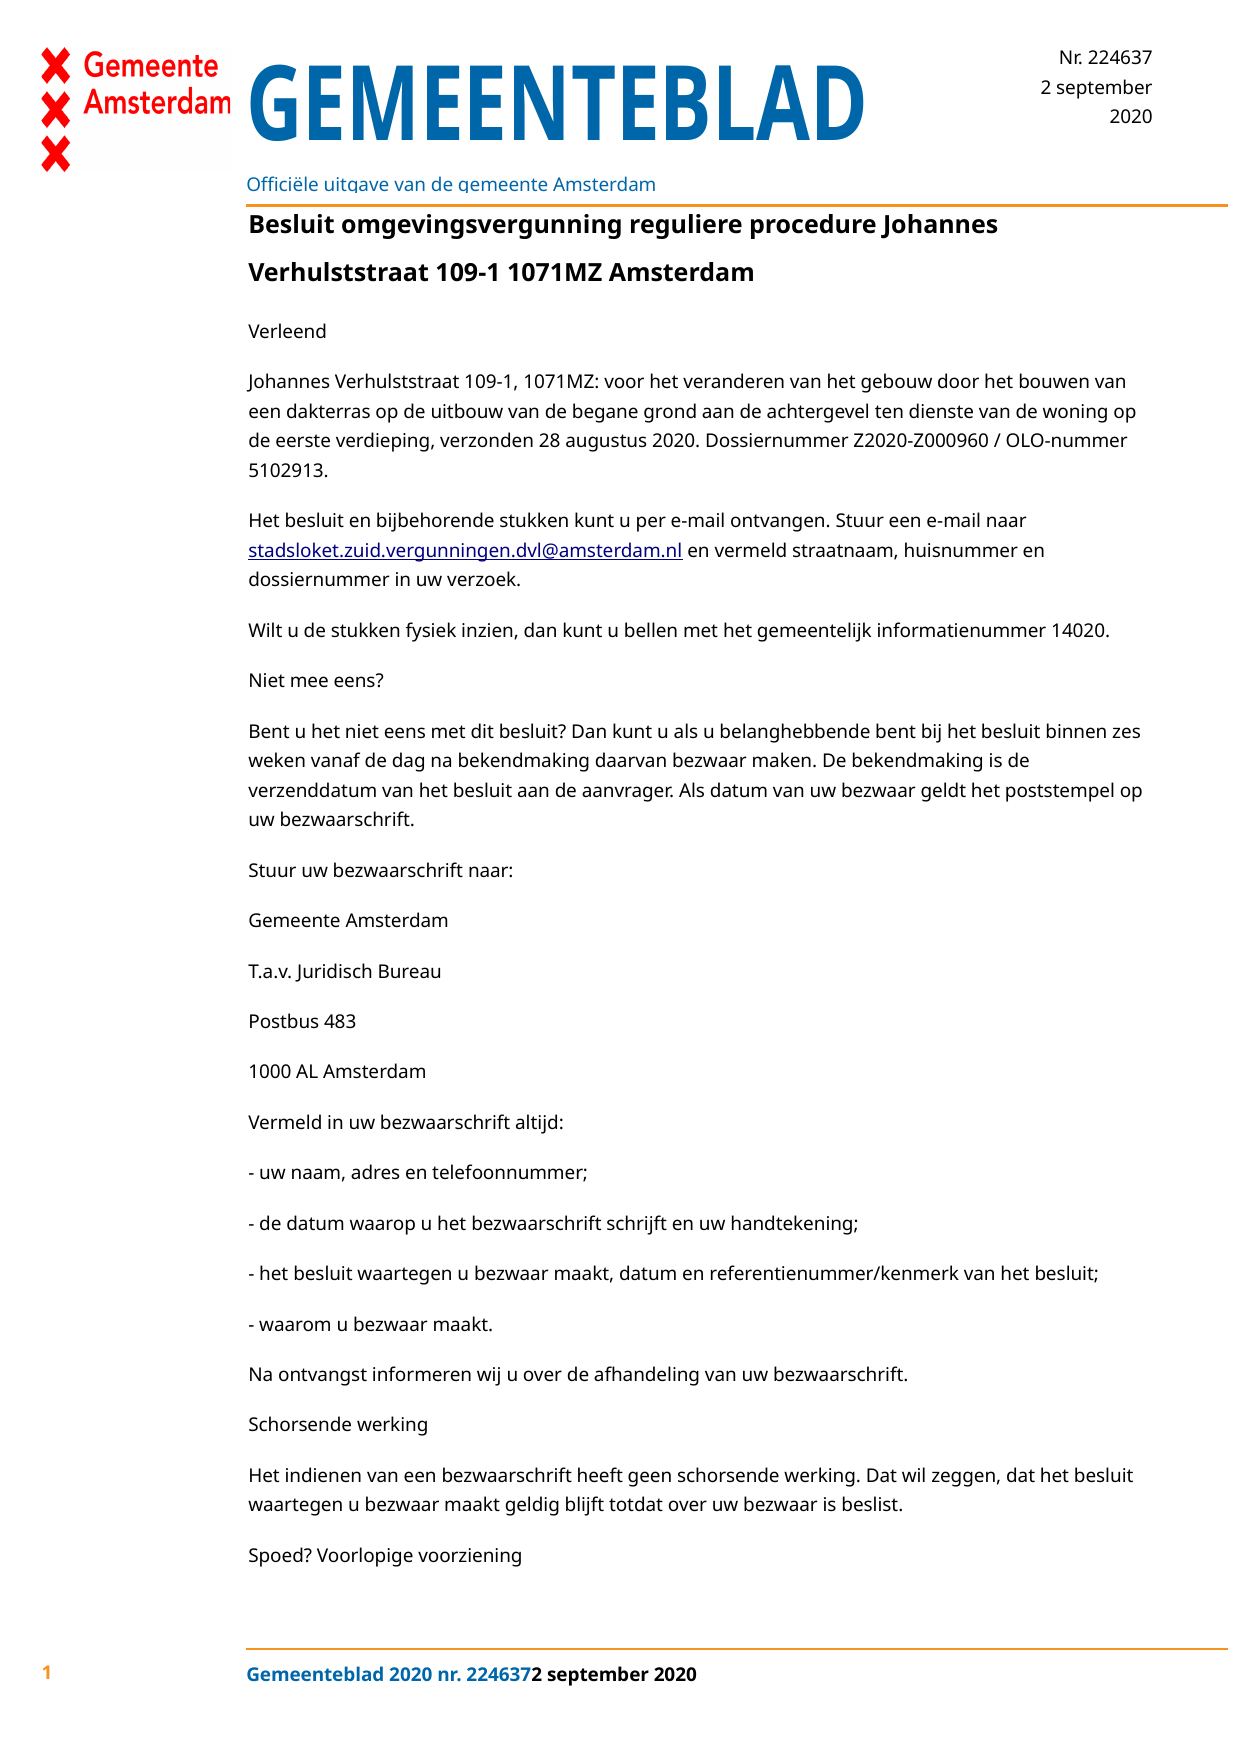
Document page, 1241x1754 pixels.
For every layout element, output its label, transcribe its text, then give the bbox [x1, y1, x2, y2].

text - uw naam, adres en telefoonnummer; [248, 1159, 1152, 1185]
text Spoed? Voorlopige voorziening [248, 1542, 1152, 1568]
text Verleend [248, 318, 1152, 344]
text Besluit omgevingsvergunning reguliere procedure Johannes Verhulststraat 109-1 1071MZ Amsterdam [248, 207, 1152, 288]
text 1000 AL Amsterdam [248, 1059, 1152, 1084]
text - de datum waarop u het bezwaarschrift schrijft en uw handtekening; [248, 1210, 1152, 1236]
text Johannes Verhulststraat 109-1, 1071MZ: voor het veranderen van het gebouw door het bouwen van een dakterras op de uitbouw van de begane grond aan de achtergevel ten dienste van de woning op de eerste verdieping, verzonden 28 augustus 2020. Dossiernummer Z2020-Z000960 / OLO-nummer 5102913. [248, 368, 1152, 483]
text - het besluit waartegen u bezwaar maakt, datum en referentienummer/kenmerk van het besluit; [248, 1260, 1152, 1286]
picture [41, 47, 231, 172]
text Gemeente Amsterdam [248, 907, 1152, 933]
text Het besluit en bijbehorende stukken kunt u per e-mail ontvangen. Stuur een e-mail naar stadsloket.zuid.vergunningen.dvl@amsterdam.nl en vermeld straatnaam, huisnummer en dossiernummer in uw verzoek. [248, 507, 1152, 592]
text - waarom u bezwaar maakt. [248, 1311, 1152, 1337]
text Postbus 483 [248, 1008, 1152, 1034]
text Stuur uw bezwaarschrift naar: [248, 857, 1152, 883]
text Bent u het niet eens met dit besluit? Dan kunt u als u belanghebbende bent bij het besluit binnen zes weken vanaf de dag na bekendmaking daarvan bezwaar maken. De bekendmaking is de verzenddatum van het besluit aan de aanvrager. Als datum van uw bezwaar geldt het poststempel op uw bezwaarschrift. [248, 718, 1152, 832]
text Wilt u de stukken fysiek inzien, dan kunt u bellen met het gemeentelijk informatienummer 14020. [248, 617, 1152, 643]
text Vermeld in uw bezwaarschrift altijd: [248, 1109, 1152, 1135]
text Het indienen van een bezwaarschrift heeft geen schorsende werking. Dat wil zeggen, dat het besluit waartegen u bezwaar maakt geldig blijft totdat over uw bezwaar is beslist. [248, 1462, 1152, 1517]
text T.a.v. Juridisch Bureau [248, 958, 1152, 984]
text Na ontvangst informeren wij u over de afhandeling van uw bezwaarschrift. [248, 1361, 1152, 1387]
text Schorsende werking [248, 1412, 1152, 1437]
text Niet mee eens? [248, 667, 1152, 693]
